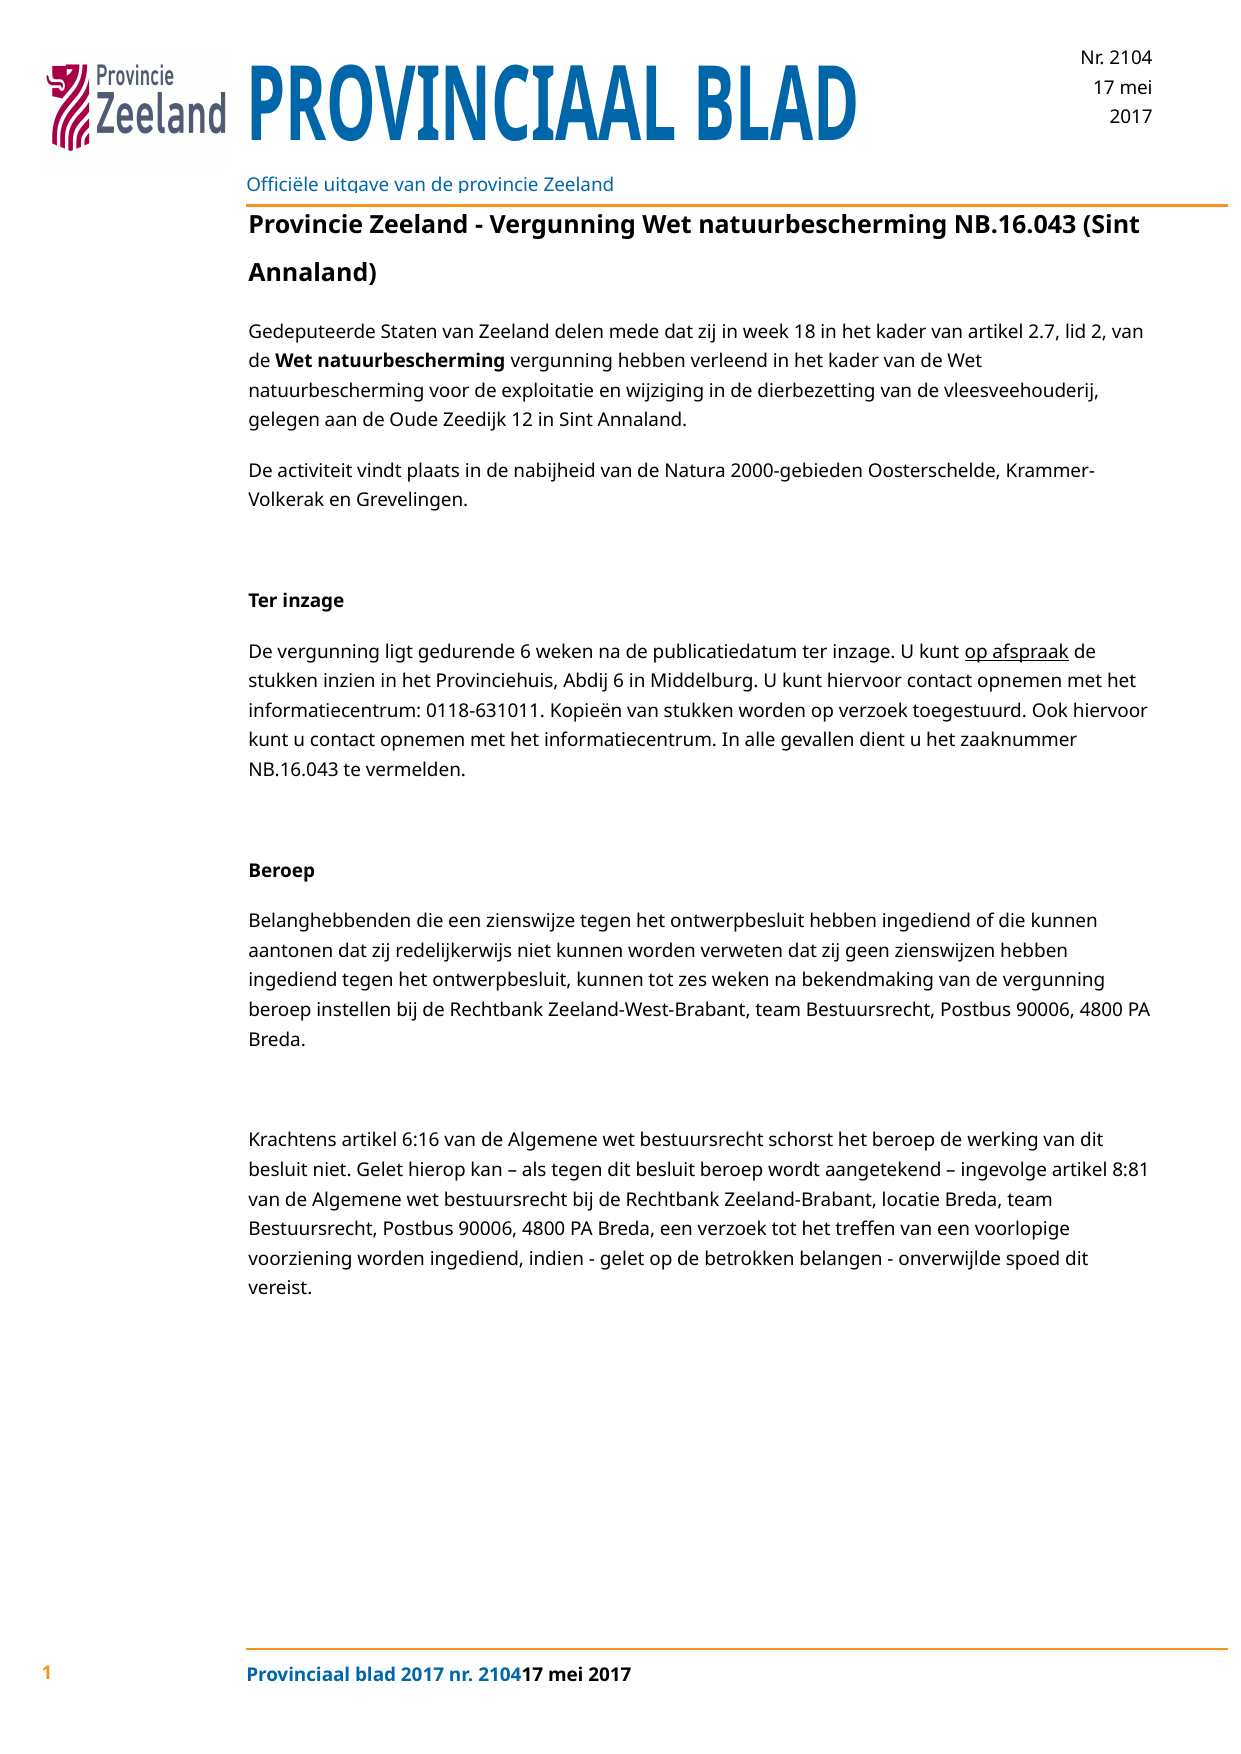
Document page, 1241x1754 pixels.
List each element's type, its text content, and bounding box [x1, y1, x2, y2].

text Beroep [248, 857, 1152, 883]
text Gedeputeerde Staten van Zeeland delen mede dat zij in week 18 in het kader van artikel 2.7, lid 2, van de Wet natuurbescherming vergunning hebben verleend in het kader van de Wet natuurbescherming voor de exploitatie en wijziging in de dierbezetting van de vleesveehouderij, gelegen aan de Oude Zeedijk 12 in Sint Annaland. [248, 318, 1152, 432]
text De activiteit vindt plaats in de nabijheid van de Natura 2000-gebieden Oosterschelde, Krammer-Volkerak en Grevelingen. [248, 457, 1152, 512]
text Krachtens artikel 6:16 van de Algemene wet bestuursrecht schorst het beroep de werking van dit besluit niet. Gelet hierop kan – als tegen dit besluit beroep wordt aangetekend – ingevolge artikel 8:81 van de Algemene wet bestuursrecht bij de Rechtbank Zeeland-Brabant, locatie Breda, team Bestuursrecht, Postbus 90006, 4800 PA Breda, een verzoek tot het treffen van een voorlopige voorziening worden ingediend, indien - gelet op de betrokken belangen - onverwijlde spoed dit vereist. [248, 1127, 1152, 1300]
picture [41, 47, 231, 172]
text Provincie Zeeland - Vergunning Wet natuurbescherming NB.16.043 (Sint Annaland) [248, 207, 1152, 288]
text Ter inzage [248, 587, 1152, 613]
text De vergunning ligt gedurende 6 weken na de publicatiedatum ter inzage. U kunt op afspraak de stukken inzien in het Provinciehuis, Abdij 6 in Middelburg. U kunt hiervoor contact opnemen met het informatiecentrum: 0118-631011. Kopieën van stukken worden op verzoek toegestuurd. Ook hiervoor kunt u contact opnemen met het informatiecentrum. In alle gevallen dient u het zaaknummer NB.16.043 te vermelden. [248, 638, 1152, 782]
text Belanghebbenden die een zienswijze tegen het ontwerpbesluit hebben ingediend of die kunnen aantonen dat zij redelijkerwijs niet kunnen worden verweten dat zij geen zienswijzen hebben ingediend tegen het ontwerpbesluit, kunnen tot zes weken na bekendmaking van de vergunning beroep instellen bij de Rechtbank Zeeland-West-Brabant, team Bestuursrecht, Postbus 90006, 4800 PA Breda. [248, 907, 1152, 1052]
